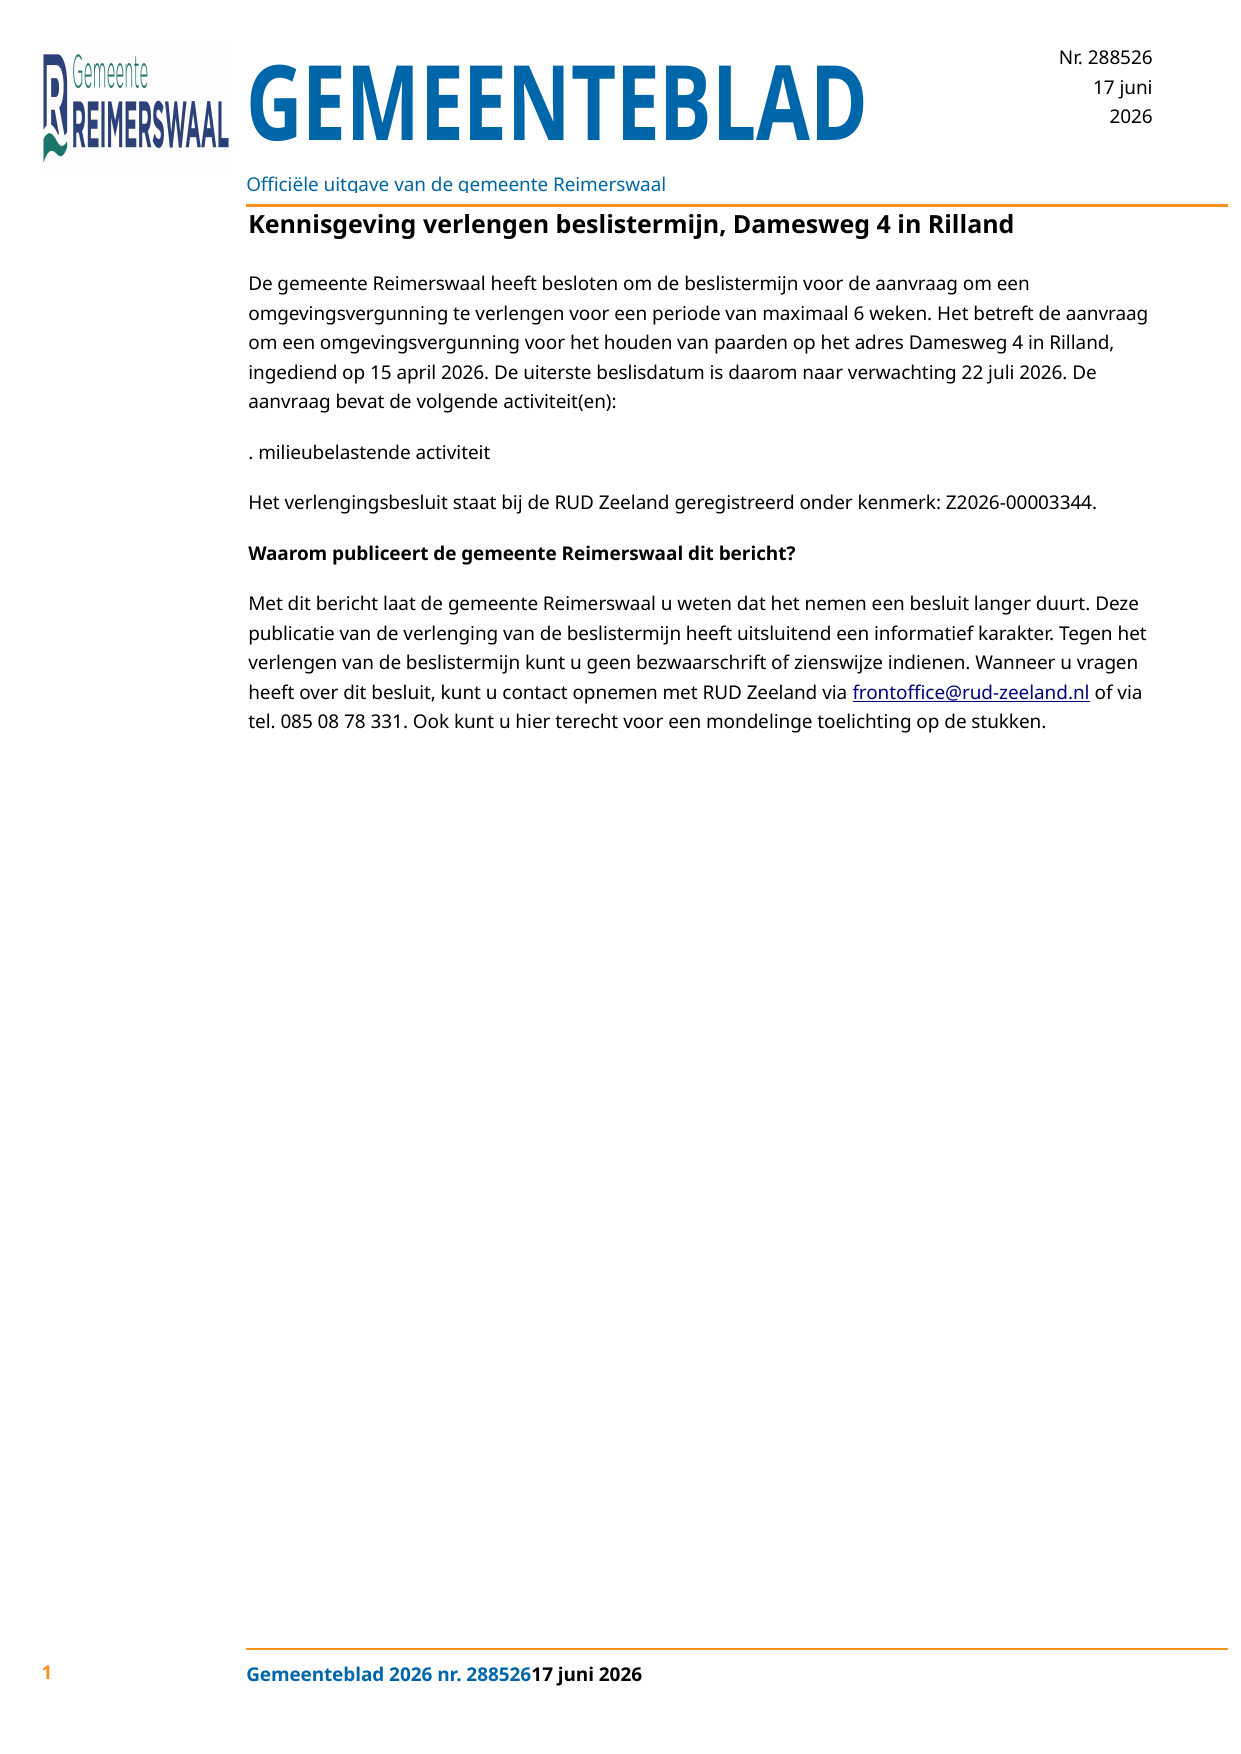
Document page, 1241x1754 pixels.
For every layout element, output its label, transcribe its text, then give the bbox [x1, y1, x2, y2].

text . milieubelastende activiteit [248, 439, 1152, 465]
text Het verlengingsbesluit staat bij de RUD Zeeland geregistreerd onder kenmerk: Z2026-00003344. [248, 489, 1152, 515]
text De gemeente Reimerswaal heeft besloten om de beslistermijn voor de aanvraag om een omgevingsvergunning te verlengen voor een periode van maximaal 6 weken. Het betreft de aanvraag om een omgevingsvergunning voor het houden van paarden op het adres Damesweg 4 in Rilland, ingediend op 15 april 2026. De uiterste beslisdatum is daarom naar verwachting 22 juli 2026. De aanvraag bevat de volgende activiteit(en): [248, 270, 1152, 414]
text Met dit bericht laat de gemeente Reimerswaal u weten dat het nemen een besluit langer duurt. Deze publicatie van de verlenging van de beslistermijn heeft uitsluitend een informatief karakter. Tegen het verlengen van de beslistermijn kunt u geen bezwaarschrift of zienswijze indienen. Wanneer u vragen heeft over dit besluit, kunt u contact opnemen met RUD Zeeland via frontoffice@rud-zeeland.nl of via tel. 085 08 78 331. Ook kunt u hier terecht voor een mondelinge toelichting op de stukken. [248, 590, 1152, 734]
text Waarom publiceert de gemeente Reimerswaal dit bericht? [248, 540, 1152, 566]
text Kennisgeving verlengen beslistermijn, Damesweg 4 in Rilland [248, 207, 1152, 241]
picture [41, 47, 231, 172]
